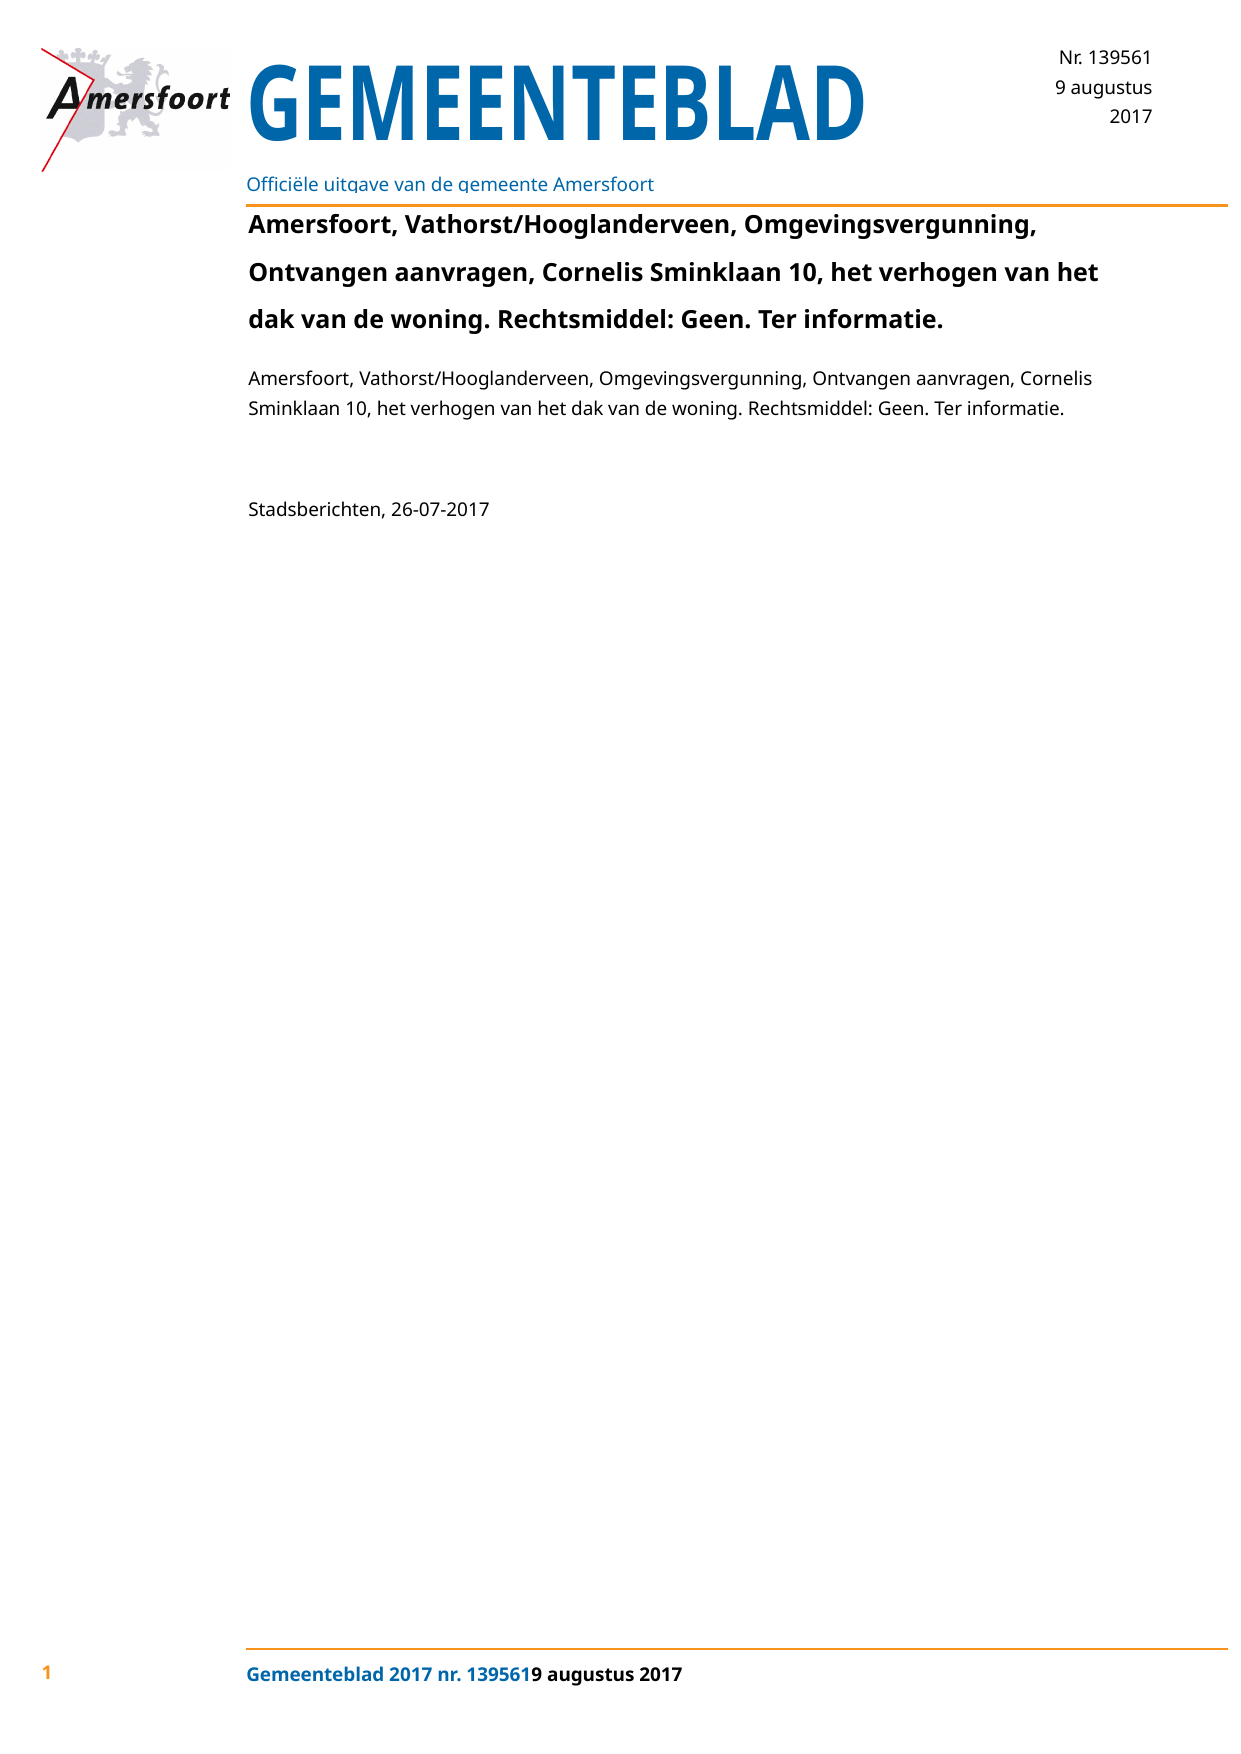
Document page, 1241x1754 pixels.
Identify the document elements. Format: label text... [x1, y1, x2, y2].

picture [41, 47, 231, 172]
text Stadsberichten, 26-07-2017 [248, 496, 1152, 522]
text Amersfoort, Vathorst/Hooglanderveen, Omgevingsvergunning, Ontvangen aanvragen, Cornelis Sminklaan 10, het verhogen van het dak van de woning. Rechtsmiddel: Geen. Ter informatie. [248, 366, 1152, 421]
text Amersfoort, Vathorst/Hooglanderveen, Omgevingsvergunning, Ontvangen aanvragen, Cornelis Sminklaan 10, het verhogen van het dak van de woning. Rechtsmiddel: Geen. Ter informatie. [248, 207, 1152, 336]
